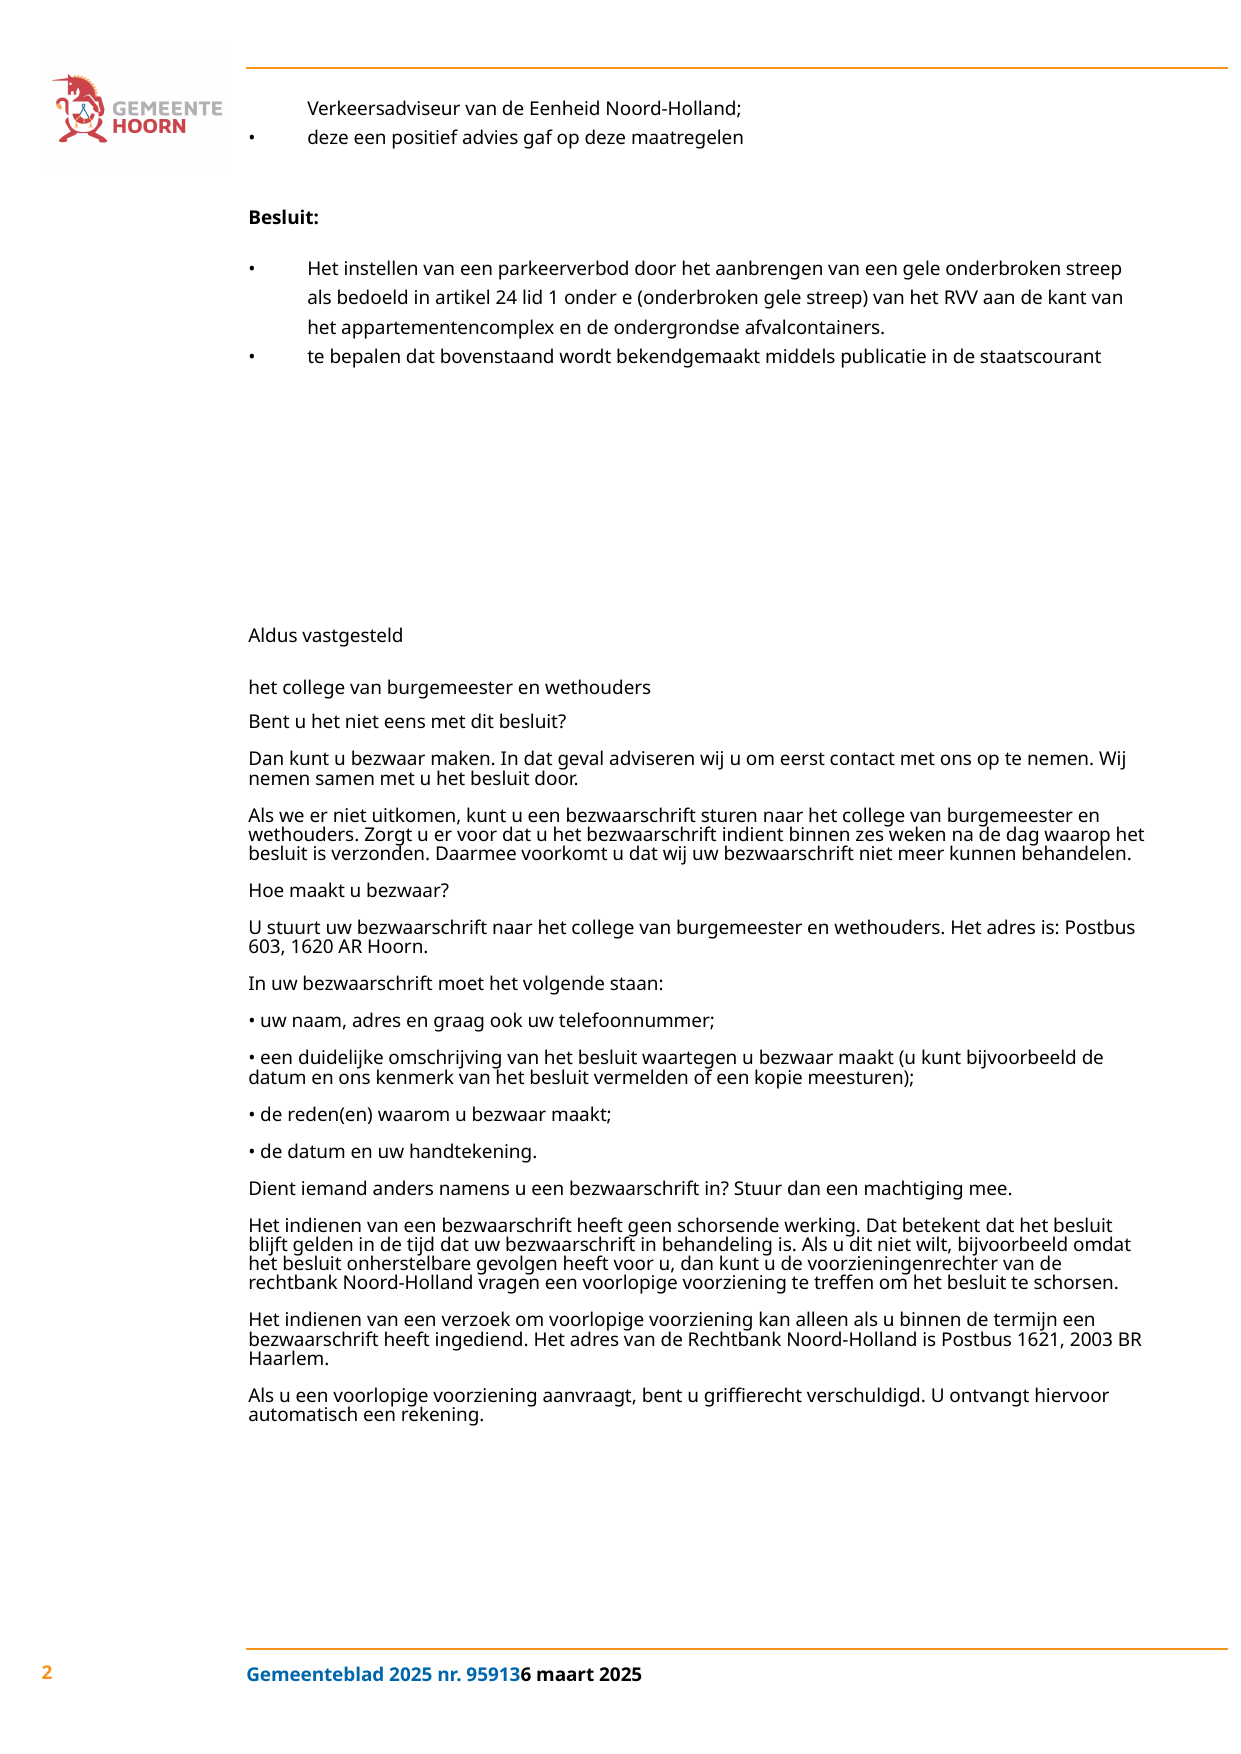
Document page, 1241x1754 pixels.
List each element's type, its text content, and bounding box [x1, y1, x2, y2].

text Hoe maakt u bezwaar? [248, 882, 1152, 901]
text • een duidelijke omschrijving van het besluit waartegen u bezwaar maakt (u kunt bijvoorbeeld de datum en ons kenmerk van het besluit vermelden of een kopie meesturen); [248, 1049, 1152, 1088]
list te bepalen dat bovenstaand wordt bekendgemaakt middels publicatie in de staatscourant [248, 343, 1152, 369]
text • de datum en uw handtekening. [248, 1143, 1152, 1162]
text het college van burgemeester en wethouders [248, 674, 1152, 700]
picture [41, 47, 231, 172]
text Aldus vastgesteld [248, 623, 1152, 648]
list Verkeersadviseur van de Eenheid Noord-Holland; [248, 95, 1152, 121]
text In uw bezwaarschrift moet het volgende staan: [248, 975, 1152, 995]
list Het instellen van een parkeerverbod door het aanbrengen van een gele onderbroken streep als bedoeld in artikel 24 lid 1 onder e (onderbroken gele streep) van het RVV aan de kant van het appartementencomplex en de ondergrondse afvalcontainers. [248, 255, 1152, 340]
text Als we er niet uitkomen, kunt u een bezwaarschrift sturen naar het college van burgemeester en wethouders. Zorgt u er voor dat u het bezwaarschrift indient binnen zes weken na de dag waarop het besluit is verzonden. Daarmee voorkomt u dat wij uw bezwaarschrift niet meer kunnen behandelen. [248, 807, 1152, 864]
text U stuurt uw bezwaarschrift naar het college van burgemeester en wethouders. Het adres is: Postbus 603, 1620 AR Hoorn. [248, 919, 1152, 958]
text Bent u het niet eens met dit besluit? [248, 713, 1152, 733]
text Het indienen van een bezwaarschrift heeft geen schorsende werking. Dat betekent dat het besluit blijft gelden in de tijd dat uw bezwaarschrift in behandeling is. Als u dit niet wilt, bijvoorbeeld omdat het besluit onherstelbare gevolgen heeft voor u, dan kunt u de voorzieningenrechter van de rechtbank Noord-Holland vragen een voorlopige voorziening te treffen om het besluit te schorsen. [248, 1217, 1152, 1294]
text Dient iemand anders namens u een bezwaarschrift in? Stuur dan een machtiging mee. [248, 1179, 1152, 1199]
text • de reden(en) waarom u bezwaar maakt; [248, 1106, 1152, 1125]
text Besluit: [248, 204, 1152, 230]
list deze een positief advies gaf op deze maatregelen [248, 124, 1152, 150]
text Als u een voorlopige voorziening aanvraagt, bent u griffierecht verschuldigd. U ontvangt hiervoor automatisch een rekening. [248, 1387, 1152, 1425]
text • uw naam, adres en graag ook uw telefoonnummer; [248, 1012, 1152, 1032]
text Het indienen van een verzoek om voorlopige voorziening kan alleen als u binnen de termijn een bezwaarschrift heeft ingediend. Het adres van de Rechtbank Noord-Holland is Postbus 1621, 2003 BR Haarlem. [248, 1311, 1152, 1369]
text Dan kunt u bezwaar maken. In dat geval adviseren wij u om eerst contact met ons op te nemen. Wij nemen samen met u het besluit door. [248, 750, 1152, 789]
